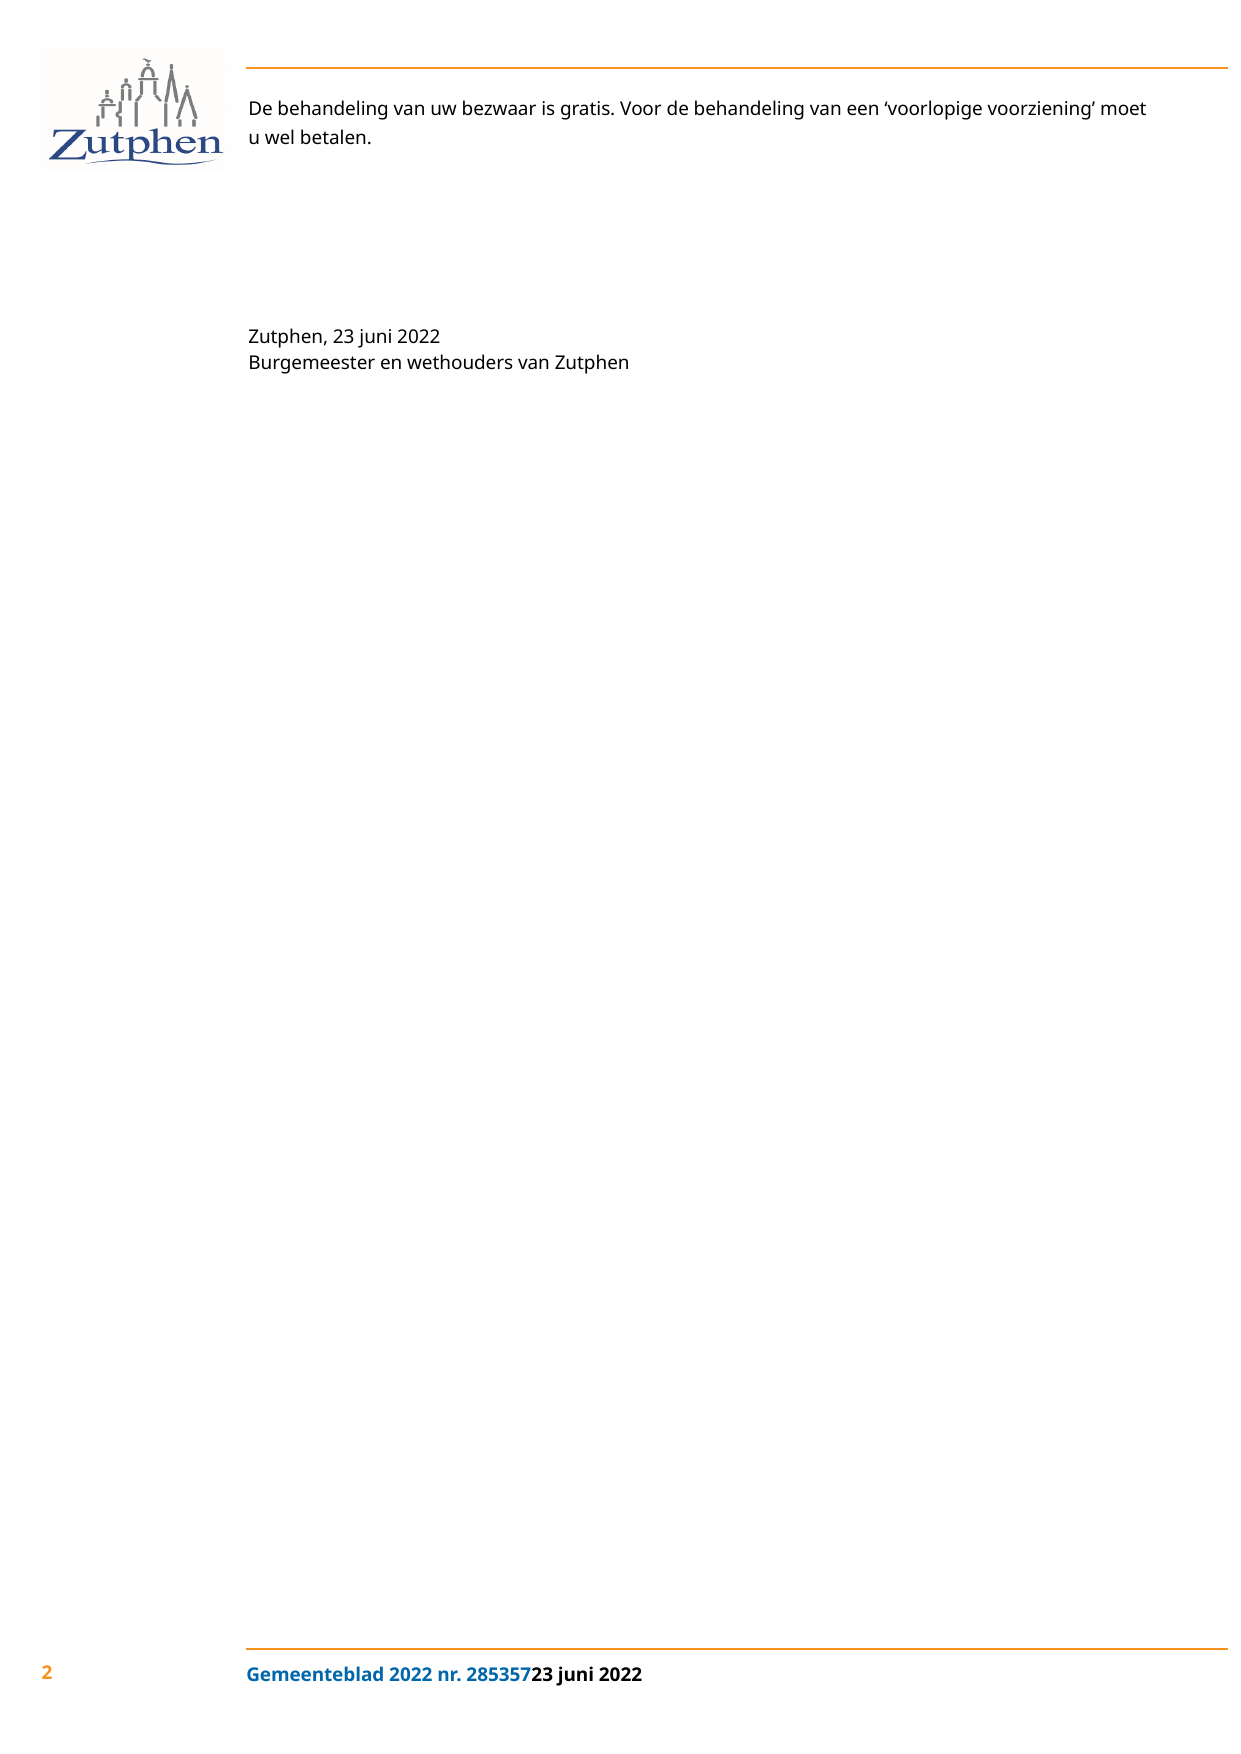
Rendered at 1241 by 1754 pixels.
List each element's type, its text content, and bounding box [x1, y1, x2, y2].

text Burgemeester en wethouders van Zutphen [248, 349, 1152, 375]
text De behandeling van uw bezwaar is gratis. Voor de behandeling van een ‘voorlopige voorziening’ moet u wel betalen. [248, 95, 1152, 150]
text Zutphen, 23 juni 2022 [248, 323, 1152, 349]
picture [41, 47, 231, 172]
